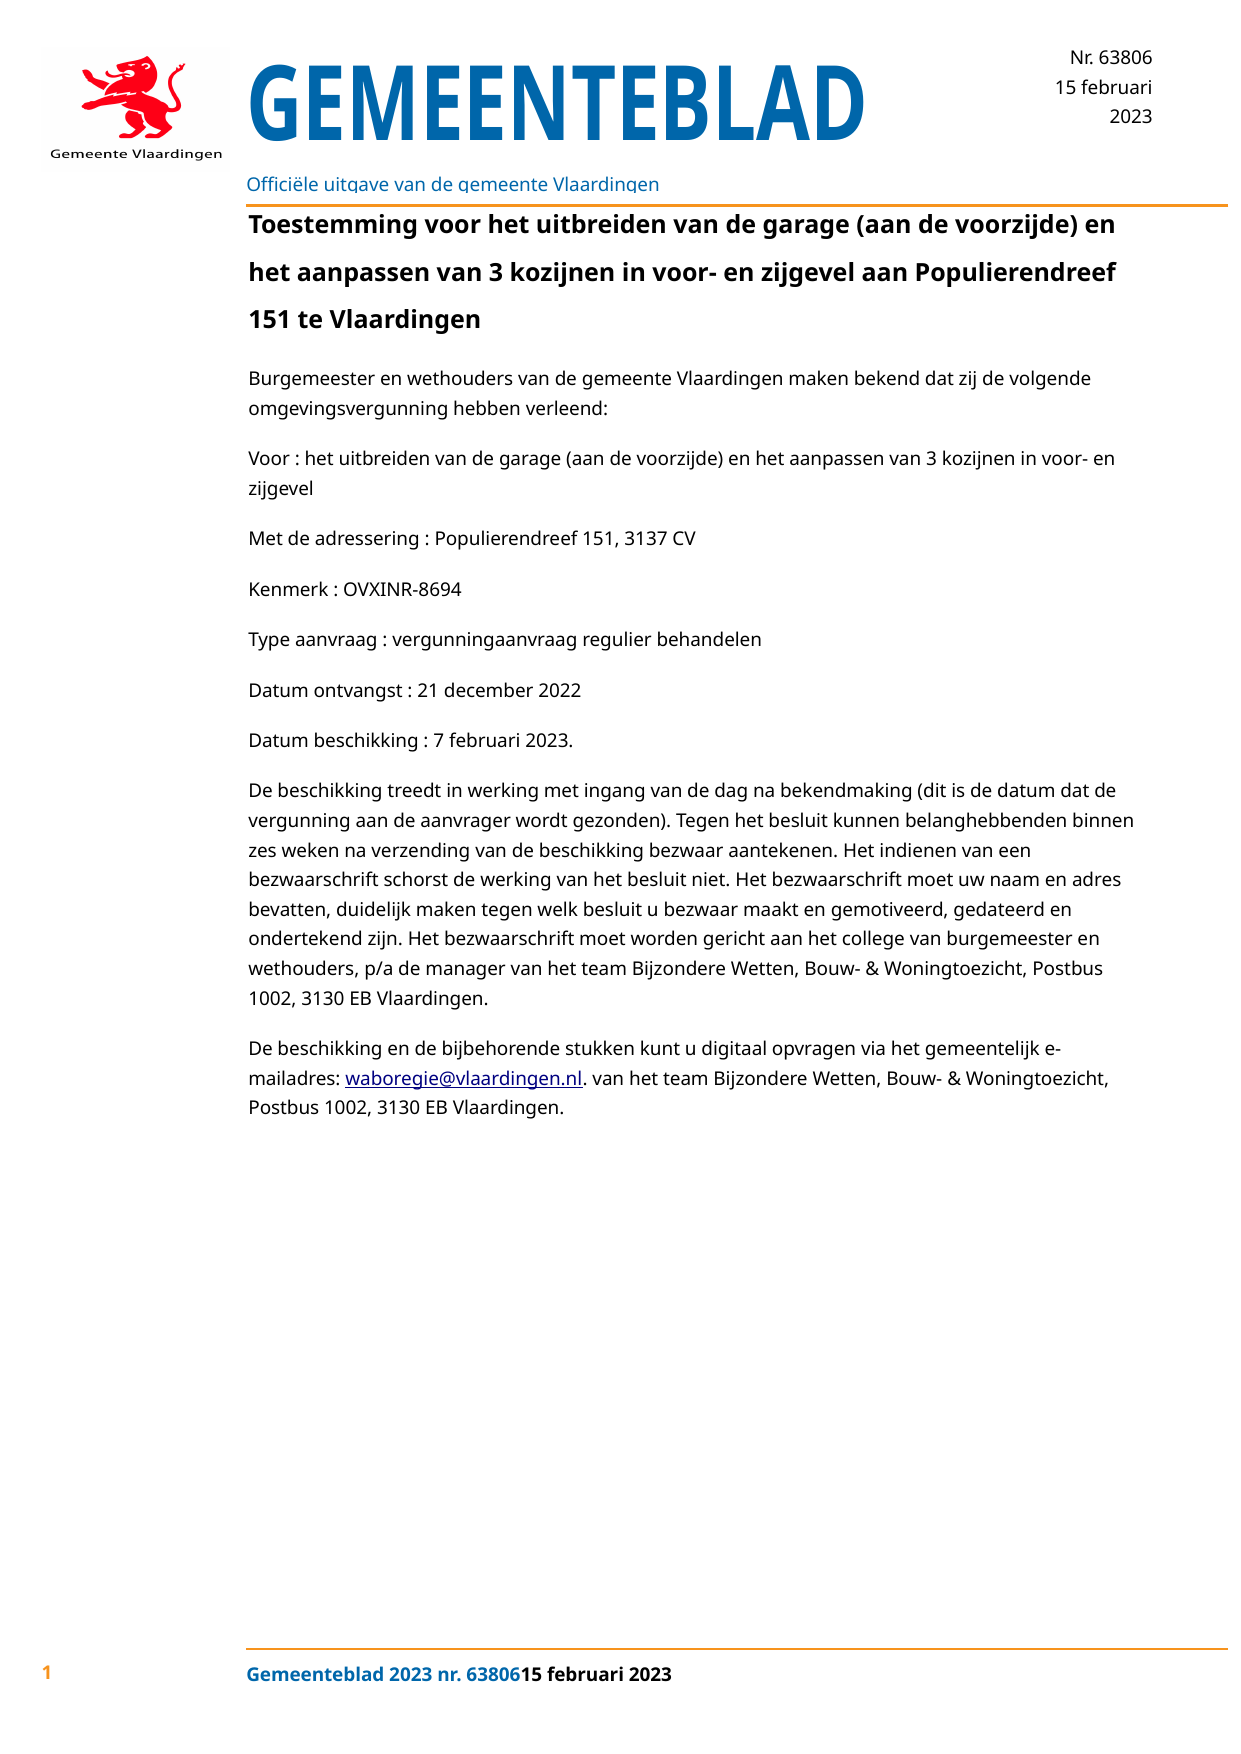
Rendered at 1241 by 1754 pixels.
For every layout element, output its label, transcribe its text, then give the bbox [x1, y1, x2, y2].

text Kenmerk : OVXINR-8694 [248, 576, 1152, 602]
text Toestemming voor het uitbreiden van de garage (aan de voorzijde) en het aanpassen van 3 kozijnen in voor- en zijgevel aan Populierendreef 151 te Vlaardingen [248, 207, 1152, 336]
text Datum beschikking : 7 februari 2023. [248, 727, 1152, 753]
text Met de adressering : Populierendreef 151, 3137 CV [248, 526, 1152, 551]
text De beschikking en de bijbehorende stukken kunt u digitaal opvragen via het gemeentelijk e-mailadres: waboregie@vlaardingen.nl. van het team Bijzondere Wetten, Bouw- & Woningtoezicht, Postbus 1002, 3130 EB Vlaardingen. [248, 1035, 1152, 1120]
text Datum ontvangst : 21 december 2022 [248, 677, 1152, 702]
text De beschikking treedt in werking met ingang van de dag na bekendmaking (dit is de datum dat de vergunning aan de aanvrager wordt gezonden). Tegen het besluit kunnen belanghebbenden binnen zes weken na verzending van de beschikking bezwaar aantekenen. Het indienen van een bezwaarschrift schorst de werking van het besluit niet. Het bezwaarschrift moet uw naam en adres bevatten, duidelijk maken tegen welk besluit u bezwaar maakt en gemotiveerd, gedateerd en ondertekend zijn. Het bezwaarschrift moet worden gericht aan het college van burgemeester en wethouders, p/a de manager van het team Bijzondere Wetten, Bouw- & Woningtoezicht, Postbus 1002, 3130 EB Vlaardingen. [248, 778, 1152, 1010]
text Type aanvraag : vergunningaanvraag regulier behandelen [248, 626, 1152, 652]
picture [41, 47, 231, 172]
text Burgemeester en wethouders van de gemeente Vlaardingen maken bekend dat zij de volgende omgevingsvergunning hebben verleend: [248, 366, 1152, 421]
text Voor : het uitbreiden van de garage (aan de voorzijde) en het aanpassen van 3 kozijnen in voor- en zijgevel [248, 446, 1152, 501]
